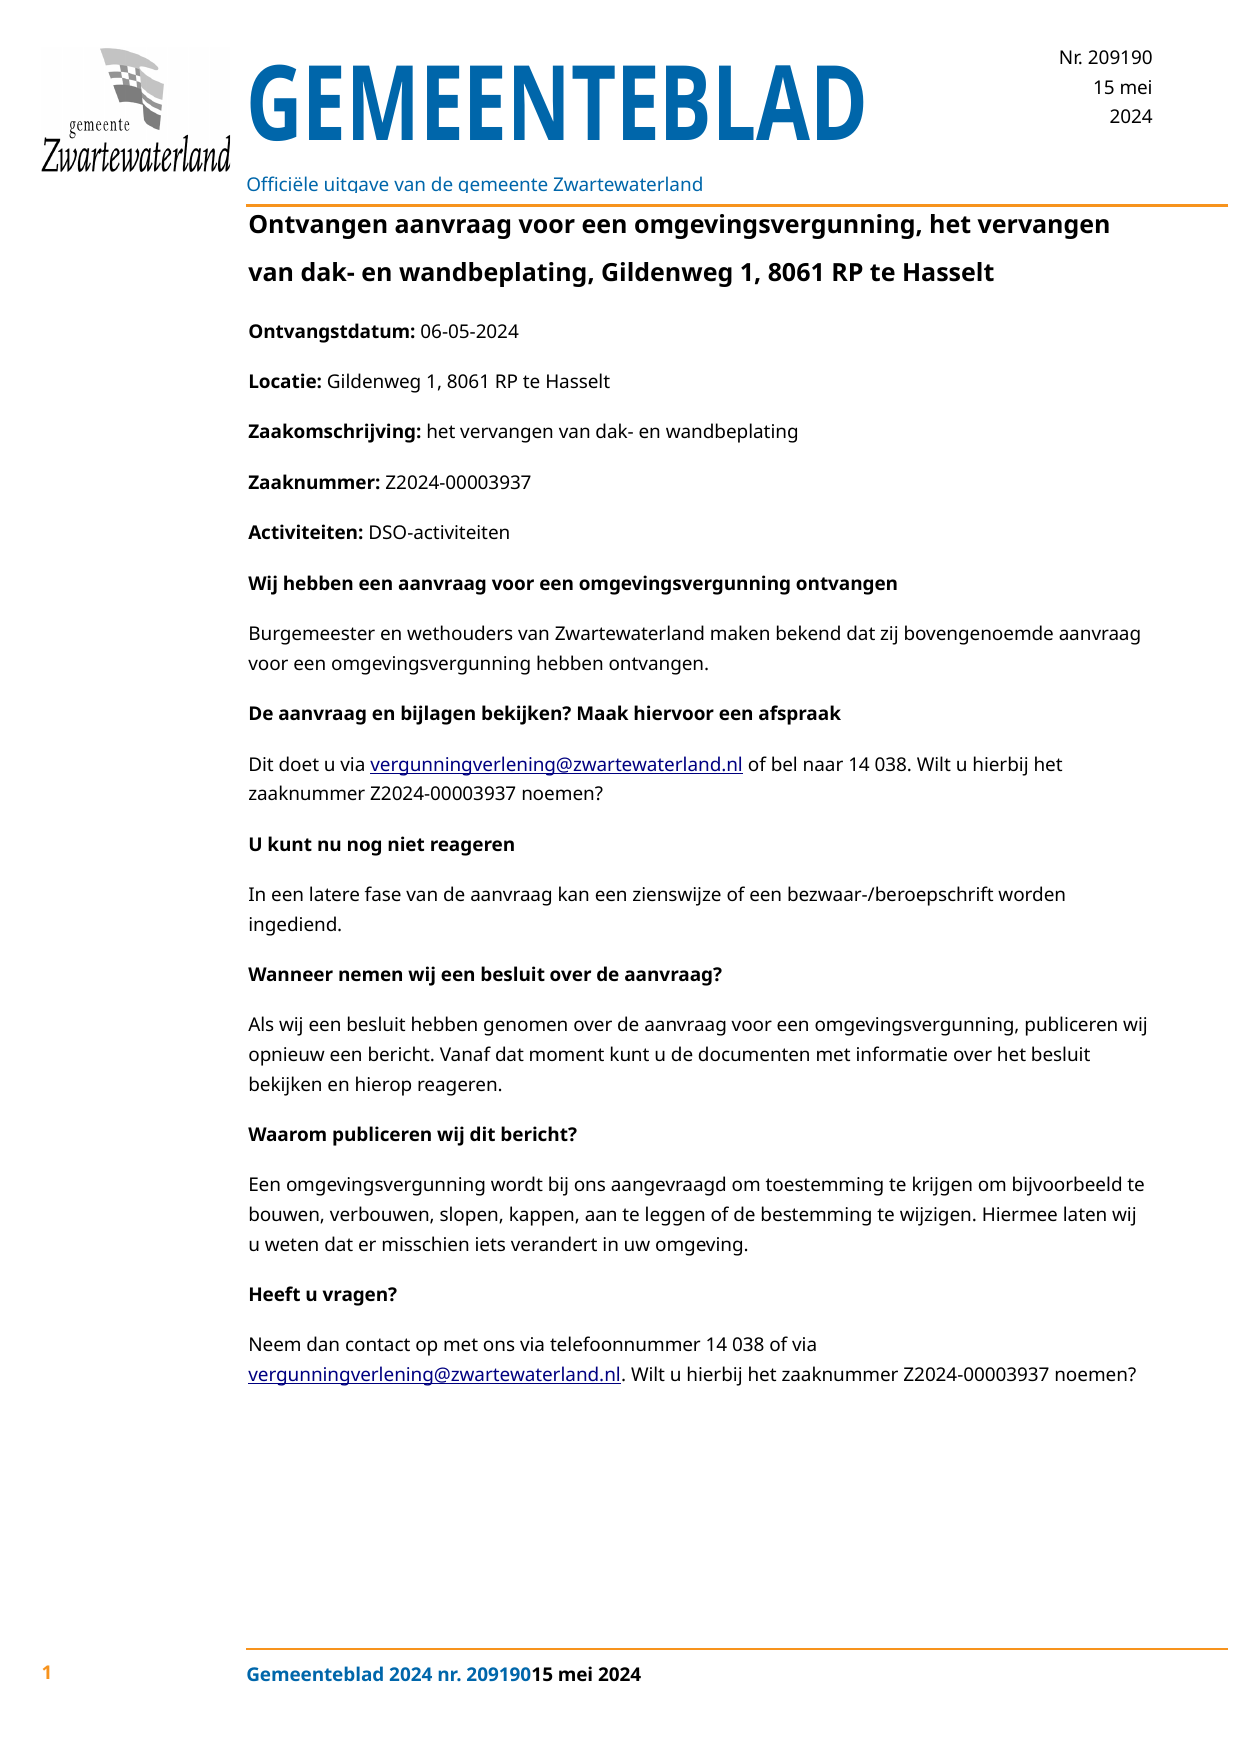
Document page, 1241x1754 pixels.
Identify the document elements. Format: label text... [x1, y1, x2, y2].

text Locatie: Gildenweg 1, 8061 RP te Hasselt [248, 368, 1152, 394]
text Heeft u vragen? [248, 1281, 1152, 1307]
text Waarom publiceren wij dit bericht? [248, 1121, 1152, 1147]
text Wanneer nemen wij een besluit over de aanvraag? [248, 961, 1152, 987]
text Activiteiten: DSO-activiteiten [248, 519, 1152, 545]
text Als wij een besluit hebben genomen over de aanvraag voor een omgevingsvergunning, publiceren wij opnieuw een bericht. Vanaf dat moment kunt u de documenten met informatie over het besluit bekijken en hierop reageren. [248, 1012, 1152, 1097]
text Zaaknummer: Z2024-00003937 [248, 469, 1152, 495]
text Ontvangen aanvraag voor een omgevingsvergunning, het vervangen van dak- en wandbeplating, Gildenweg 1, 8061 RP te Hasselt [248, 207, 1152, 288]
text Neem dan contact op met ons via telefoonnummer 14 038 of via vergunningverlening@zwartewaterland.nl. Wilt u hierbij het zaaknummer Z2024-00003937 noemen? [248, 1332, 1152, 1387]
text Ontvangstdatum: 06-05-2024 [248, 318, 1152, 344]
text Een omgevingsvergunning wordt bij ons aangevraagd om toestemming te krijgen om bijvoorbeeld te bouwen, verbouwen, slopen, kappen, aan te leggen of de bestemming te wijzigen. Hiermee laten wij u weten dat er misschien iets verandert in uw omgeving. [248, 1172, 1152, 1257]
text Burgemeester en wethouders van Zwartewaterland maken bekend dat zij bovengenoemde aanvraag voor een omgevingsvergunning hebben ontvangen. [248, 620, 1152, 676]
text In een latere fase van de aanvraag kan een zienswijze of een bezwaar-/beroepschrift worden ingediend. [248, 881, 1152, 937]
picture [41, 47, 231, 172]
text U kunt nu nog niet reageren [248, 831, 1152, 857]
text Wij hebben een aanvraag voor een omgevingsvergunning ontvangen [248, 570, 1152, 596]
text Dit doet u via vergunningverlening@zwartewaterland.nl of bel naar 14 038. Wilt u hierbij het zaaknummer Z2024-00003937 noemen? [248, 751, 1152, 806]
text De aanvraag en bijlagen bekijken? Maak hiervoor een afspraak [248, 700, 1152, 726]
text Zaakomschrijving: het vervangen van dak- en wandbeplating [248, 419, 1152, 444]
